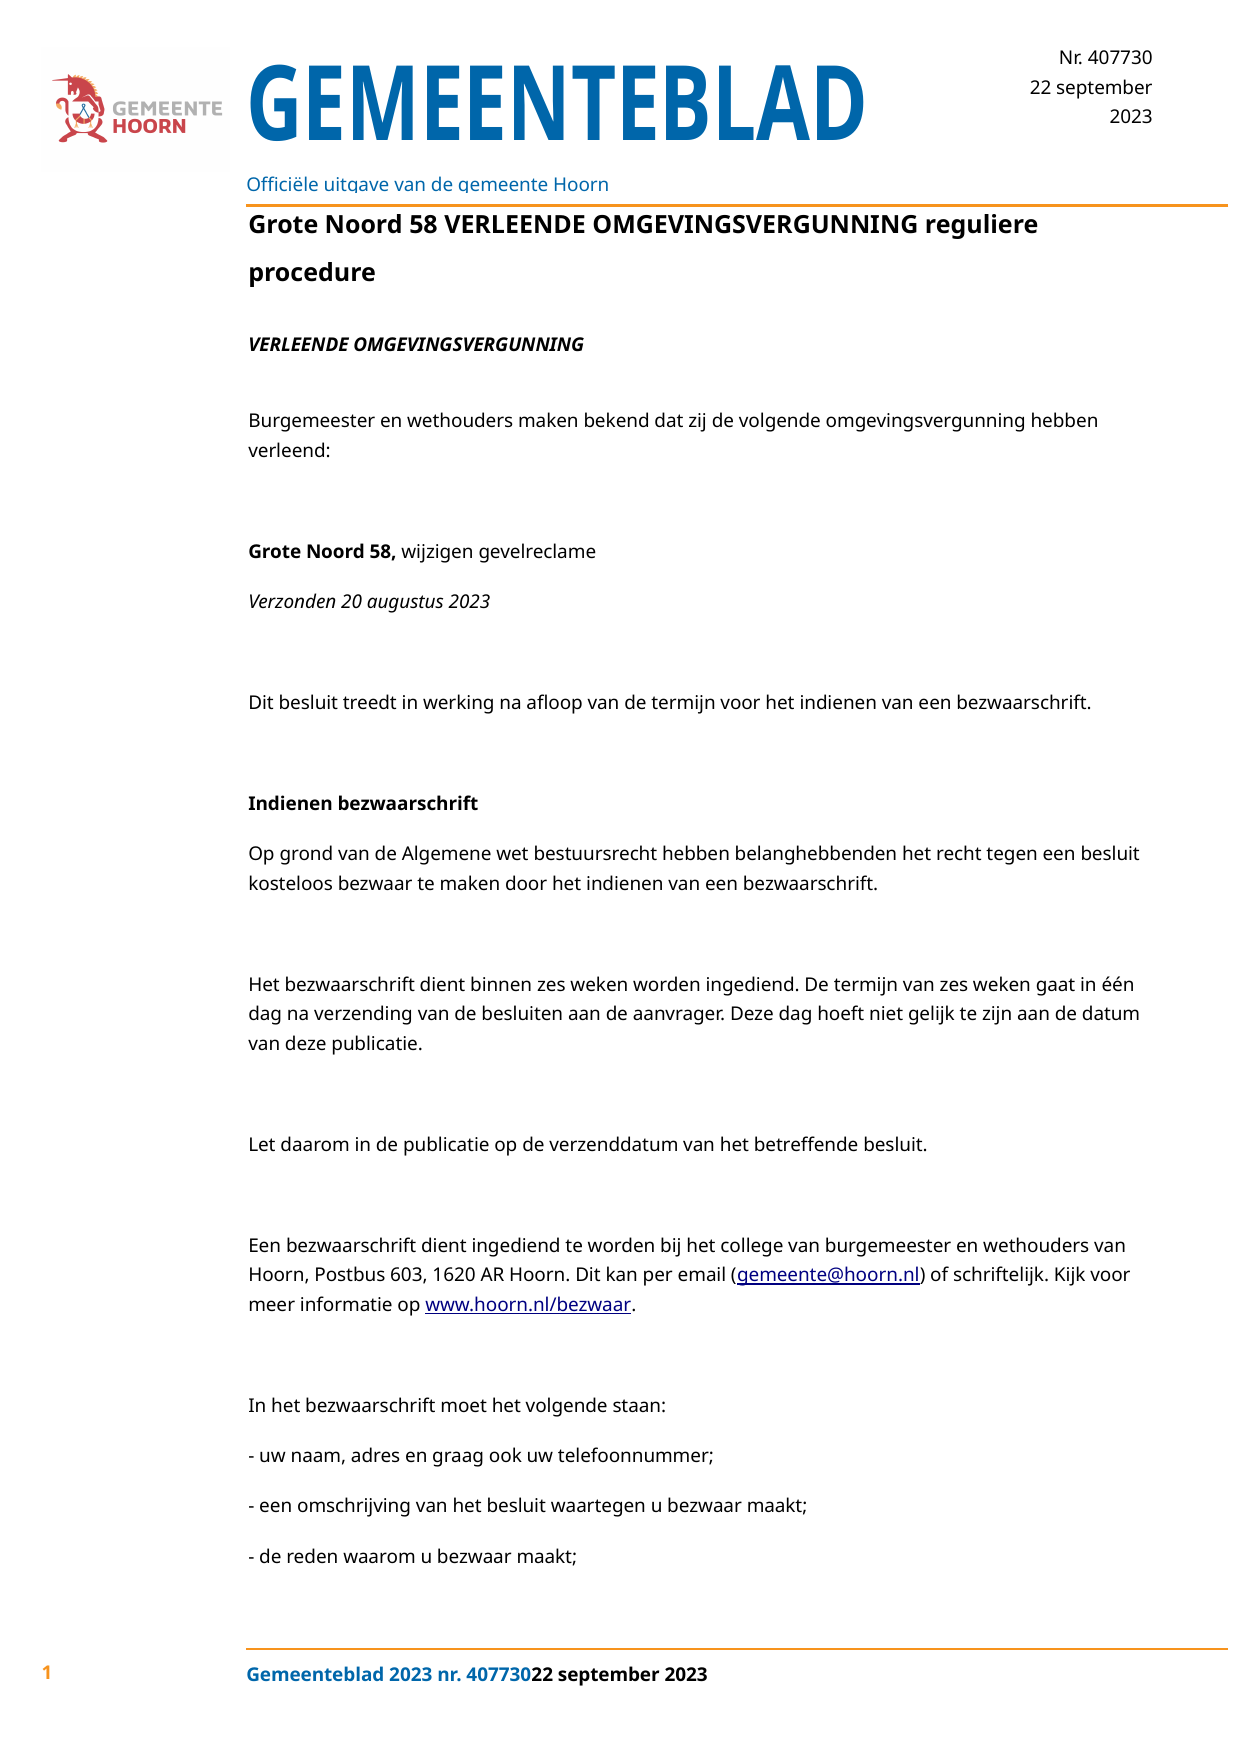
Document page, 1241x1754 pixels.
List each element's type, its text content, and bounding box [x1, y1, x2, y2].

text VERLEENDE OMGEVINGSVERGUNNING [248, 331, 1152, 357]
text Let daarom in de publicatie op de verzenddatum van het betreffende besluit. [248, 1131, 1152, 1157]
text Grote Noord 58 VERLEENDE OMGEVINGSVERGUNNING reguliere procedure [248, 207, 1152, 288]
text Op grond van de Algemene wet bestuursrecht hebben belanghebbenden het recht tegen een besluit kosteloos bezwaar te maken door het indienen van een bezwaarschrift. [248, 841, 1152, 896]
text Het bezwaarschrift dient binnen zes weken worden ingediend. De termijn van zes weken gaat in één dag na verzending van de besluiten aan de aanvrager. Deze dag hoeft niet gelijk te zijn aan de datum van deze publicatie. [248, 971, 1152, 1056]
text Een bezwaarschrift dient ingediend te worden bij het college van burgemeester en wethouders van Hoorn, Postbus 603, 1620 AR Hoorn. Dit kan per email (gemeente@hoorn.nl) of schriftelijk. Kijk voor meer informatie op www.hoorn.nl/bezwaar. [248, 1232, 1152, 1317]
text - een omschrijving van het besluit waartegen u bezwaar maakt; [248, 1493, 1152, 1518]
text Dit besluit treedt in werking na afloop van de termijn voor het indienen van een bezwaarschrift. [248, 689, 1152, 715]
picture [41, 47, 231, 172]
text - de reden waarom u bezwaar maakt; [248, 1543, 1152, 1569]
text Grote Noord 58, wijzigen gevelreclame [248, 538, 1152, 564]
text - uw naam, adres en graag ook uw telefoonnummer; [248, 1442, 1152, 1468]
text Verzonden 20 augustus 2023 [248, 588, 1152, 614]
text Indienen bezwaarschrift [248, 790, 1152, 816]
text Burgemeester en wethouders maken bekend dat zij de volgende omgevingsvergunning hebben verleend: [248, 408, 1152, 463]
text In het bezwaarschrift moet het volgende staan: [248, 1392, 1152, 1417]
